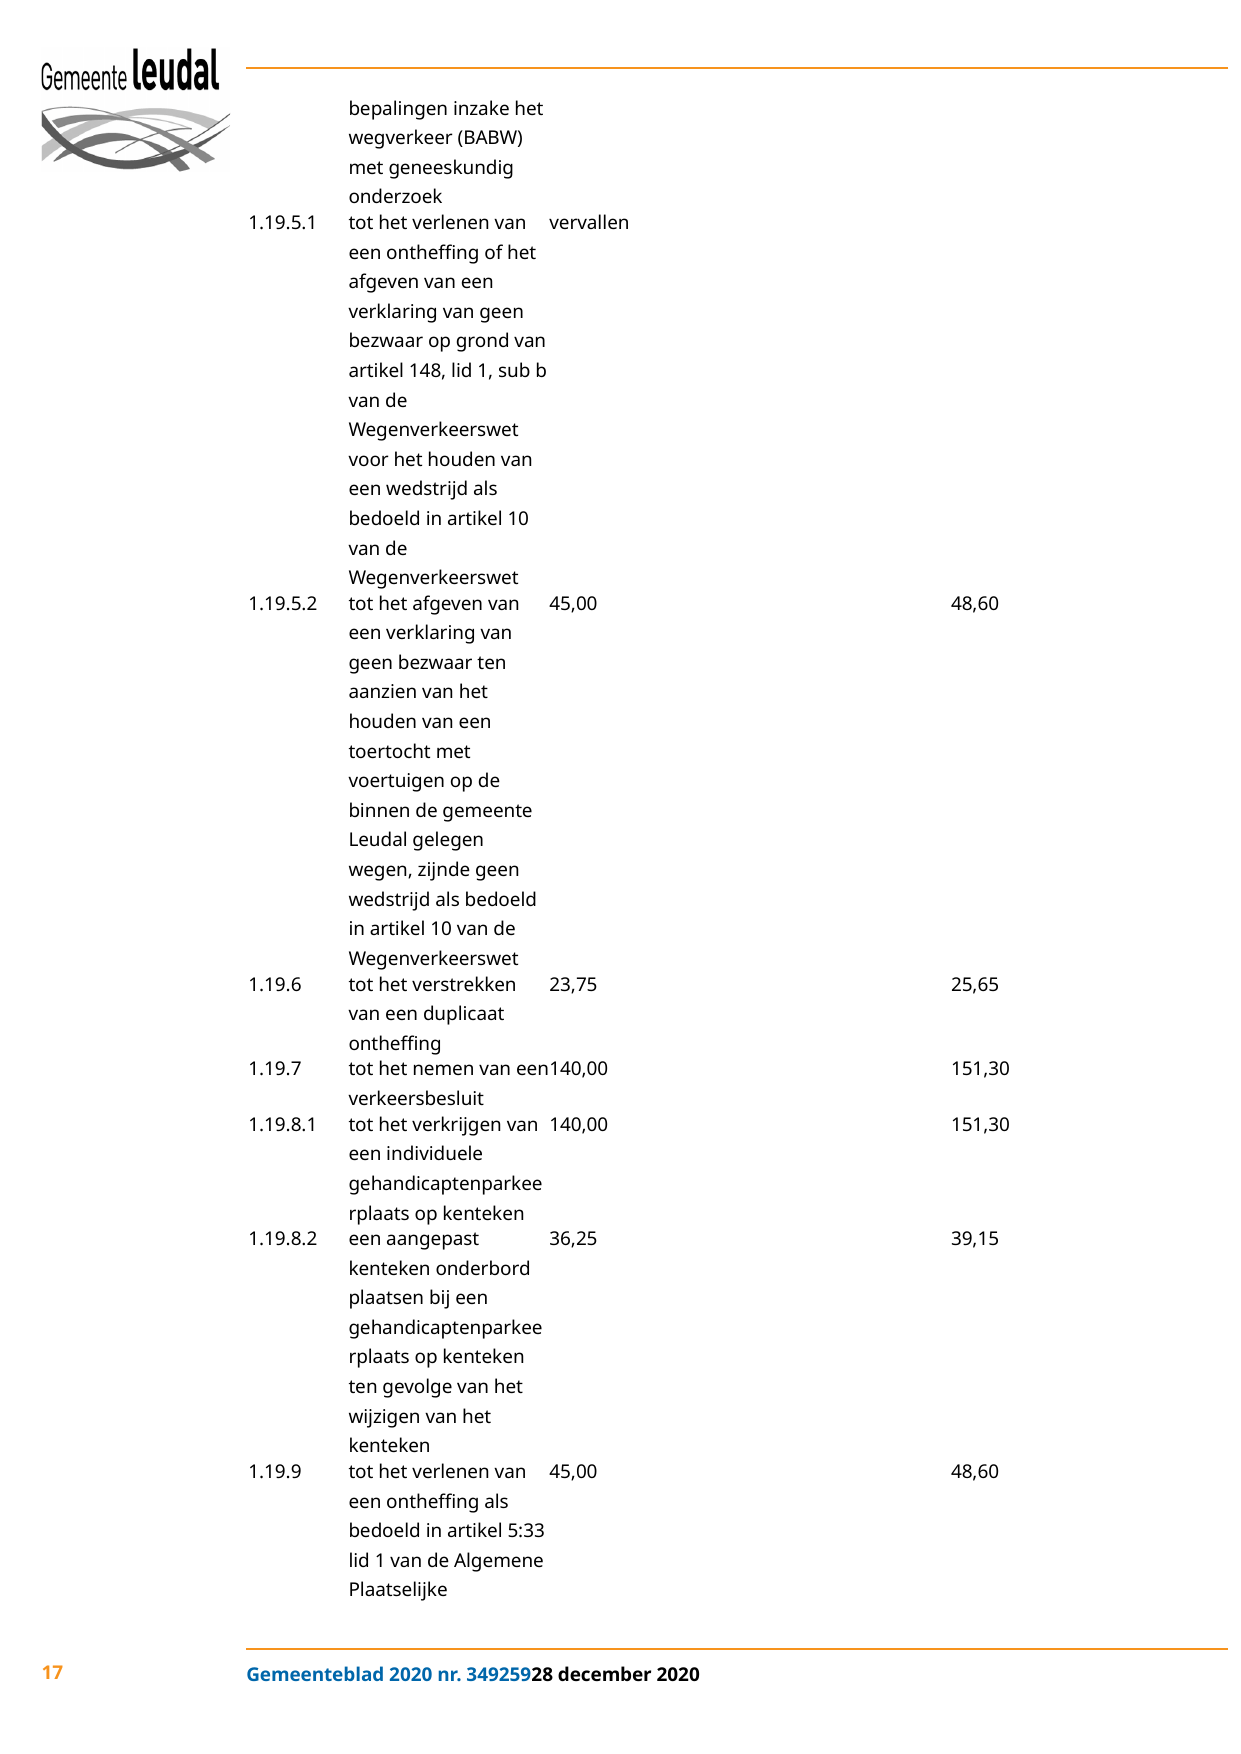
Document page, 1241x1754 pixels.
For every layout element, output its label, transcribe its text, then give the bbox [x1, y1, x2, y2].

table_cell een aangepast kenteken onderbord plaatsen bij een gehandicaptenparkeerplaats op kenteken ten gevolge van het wijzigen van het kenteken [348, 1225, 549, 1458]
table_cell 1.19.9 [248, 1458, 348, 1602]
table_cell 1.19.7 [248, 1056, 348, 1111]
table_cell bepalingen inzake het wegverkeer (BABW) met geneeskundig onderzoek [348, 95, 549, 209]
table_cell 151,30 [951, 1056, 1152, 1111]
table_cell tot het nemen van een verkeersbesluit [348, 1056, 549, 1111]
table_cell 1.19.8.1 [248, 1111, 348, 1225]
table_cell 151,30 [951, 1111, 1152, 1225]
table_cell 1.19.6 [248, 971, 348, 1056]
table_cell 1.19.5.2 [248, 590, 348, 971]
table_cell vervallen [549, 209, 951, 590]
table_cell tot het verkrijgen van een individuele gehandicaptenparkeerplaats op kenteken [348, 1111, 549, 1225]
table_cell [951, 209, 1152, 590]
table_cell 140,00 [549, 1111, 951, 1225]
table_cell [248, 95, 348, 209]
table_cell [951, 95, 1152, 209]
table_cell 45,00 [549, 590, 951, 971]
table_cell tot het verstrekken van een duplicaat ontheffing [348, 971, 549, 1056]
table_cell 39,15 [951, 1225, 1152, 1458]
table_cell tot het afgeven van een verklaring van geen bezwaar ten aanzien van het houden van een toertocht met voertuigen op de binnen de gemeente Leudal gelegen wegen, zijnde geen wedstrijd als bedoeld in artikel 10 van de Wegenverkeerswet [348, 590, 549, 971]
table_cell 36,25 [549, 1225, 951, 1458]
table_cell 48,60 [951, 590, 1152, 971]
table_cell [549, 95, 951, 209]
table_cell 23,75 [549, 971, 951, 1056]
table_cell 1.19.5.1 [248, 209, 348, 590]
table_cell 45,00 [549, 1458, 951, 1602]
table_cell 25,65 [951, 971, 1152, 1056]
table_cell 1.19.8.2 [248, 1225, 348, 1458]
table_cell 140,00 [549, 1056, 951, 1111]
table_cell tot het verlenen van een ontheffing of het afgeven van een verklaring van geen bezwaar op grond van artikel 148, lid 1, sub b van de Wegenverkeerswet voor het houden van een wedstrijd als bedoeld in artikel 10 van de Wegenverkeerswet [348, 209, 549, 590]
picture [41, 47, 231, 172]
table_cell tot het verlenen van een ontheffing als bedoeld in artikel 5:33 lid 1 van de Algemene Plaatselijke [348, 1458, 549, 1602]
table_cell 48,60 [951, 1458, 1152, 1602]
